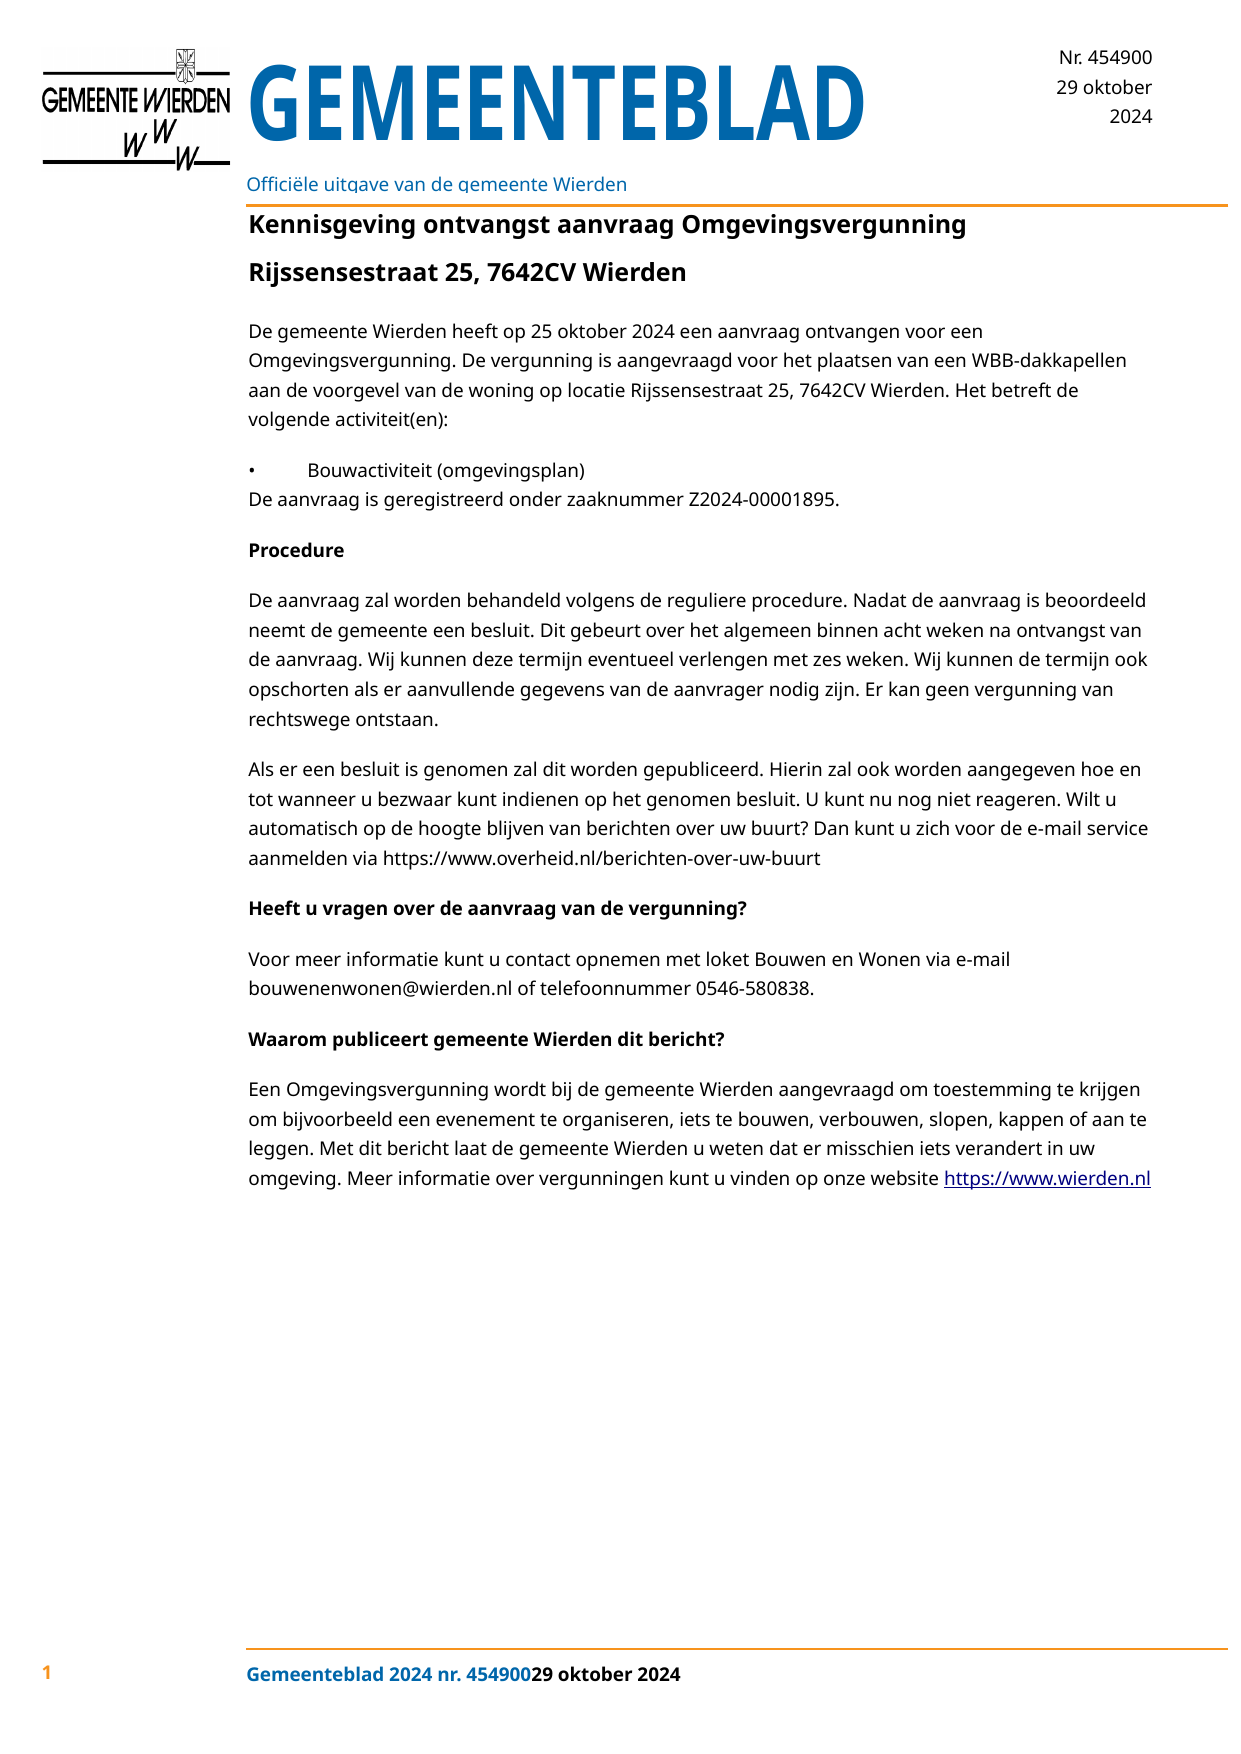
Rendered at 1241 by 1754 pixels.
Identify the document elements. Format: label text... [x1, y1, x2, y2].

text Waarom publiceert gemeente Wierden dit bericht? [248, 1026, 1152, 1052]
list Bouwactiviteit (omgevingsplan) [248, 457, 1152, 483]
text De aanvraag zal worden behandeld volgens de reguliere procedure. Nadat de aanvraag is beoordeeld neemt de gemeente een besluit. Dit gebeurt over het algemeen binnen acht weken na ontvangst van de aanvraag. Wij kunnen deze termijn eventueel verlengen met zes weken. Wij kunnen de termijn ook opschorten als er aanvullende gegevens van de aanvrager nodig zijn. Er kan geen vergunning van rechtswege ontstaan. [248, 587, 1152, 732]
text Heeft u vragen over de aanvraag van de vergunning? [248, 895, 1152, 921]
text De gemeente Wierden heeft op 25 oktober 2024 een aanvraag ontvangen voor een Omgevingsvergunning. De vergunning is aangevraagd voor het plaatsen van een WBB-dakkapellen aan de voorgevel van de woning op locatie Rijssensestraat 25, 7642CV Wierden. Het betreft de volgende activiteit(en): [248, 318, 1152, 432]
text De aanvraag is geregistreerd onder zaaknummer Z2024-00001895. [248, 487, 1152, 512]
text Kennisgeving ontvangst aanvraag Omgevingsvergunning Rijssensestraat 25, 7642CV Wierden [248, 207, 1152, 288]
text Voor meer informatie kunt u contact opnemen met loket Bouwen en Wonen via e-mail bouwenenwonen@wierden.nl of telefoonnummer 0546-580838. [248, 946, 1152, 1001]
text Als er een besluit is genomen zal dit worden gepubliceerd. Hierin zal ook worden aangegeven hoe en tot wanneer u bezwaar kunt indienen op het genomen besluit. U kunt nu nog niet reageren. Wilt u automatisch op de hoogte blijven van berichten over uw buurt? Dan kunt u zich voor de e-mail service aanmelden via https://www.overheid.nl/berichten-over-uw-buurt [248, 756, 1152, 871]
text Procedure [248, 537, 1152, 563]
picture [41, 47, 231, 172]
text Een Omgevingsvergunning wordt bij de gemeente Wierden aangevraagd om toestemming te krijgen om bijvoorbeeld een evenement te organiseren, iets te bouwen, verbouwen, slopen, kappen of aan te leggen. Met dit bericht laat de gemeente Wierden u weten dat er misschien iets verandert in uw omgeving. Meer informatie over vergunningen kunt u vinden op onze website https://www.wierden.nl [248, 1076, 1152, 1191]
